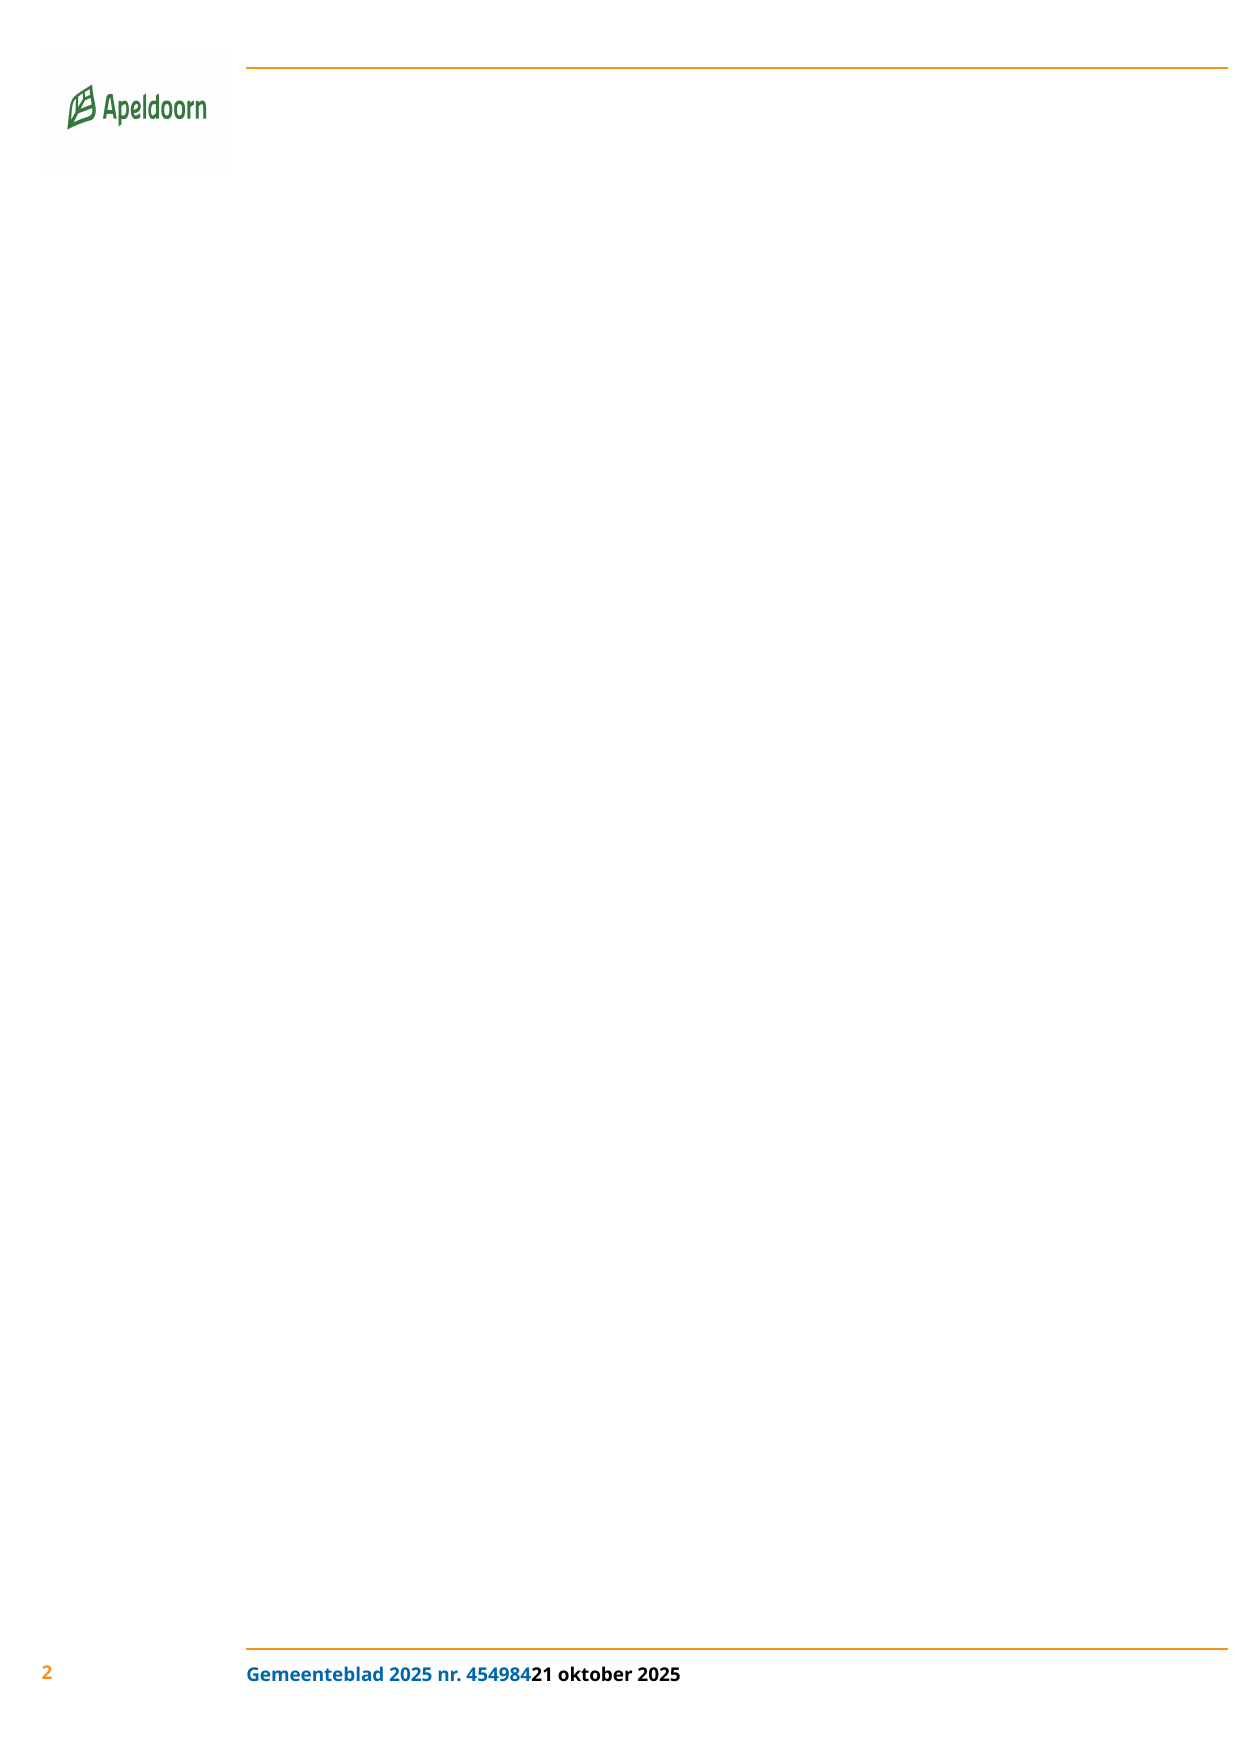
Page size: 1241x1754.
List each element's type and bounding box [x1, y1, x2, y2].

picture [41, 47, 231, 172]
